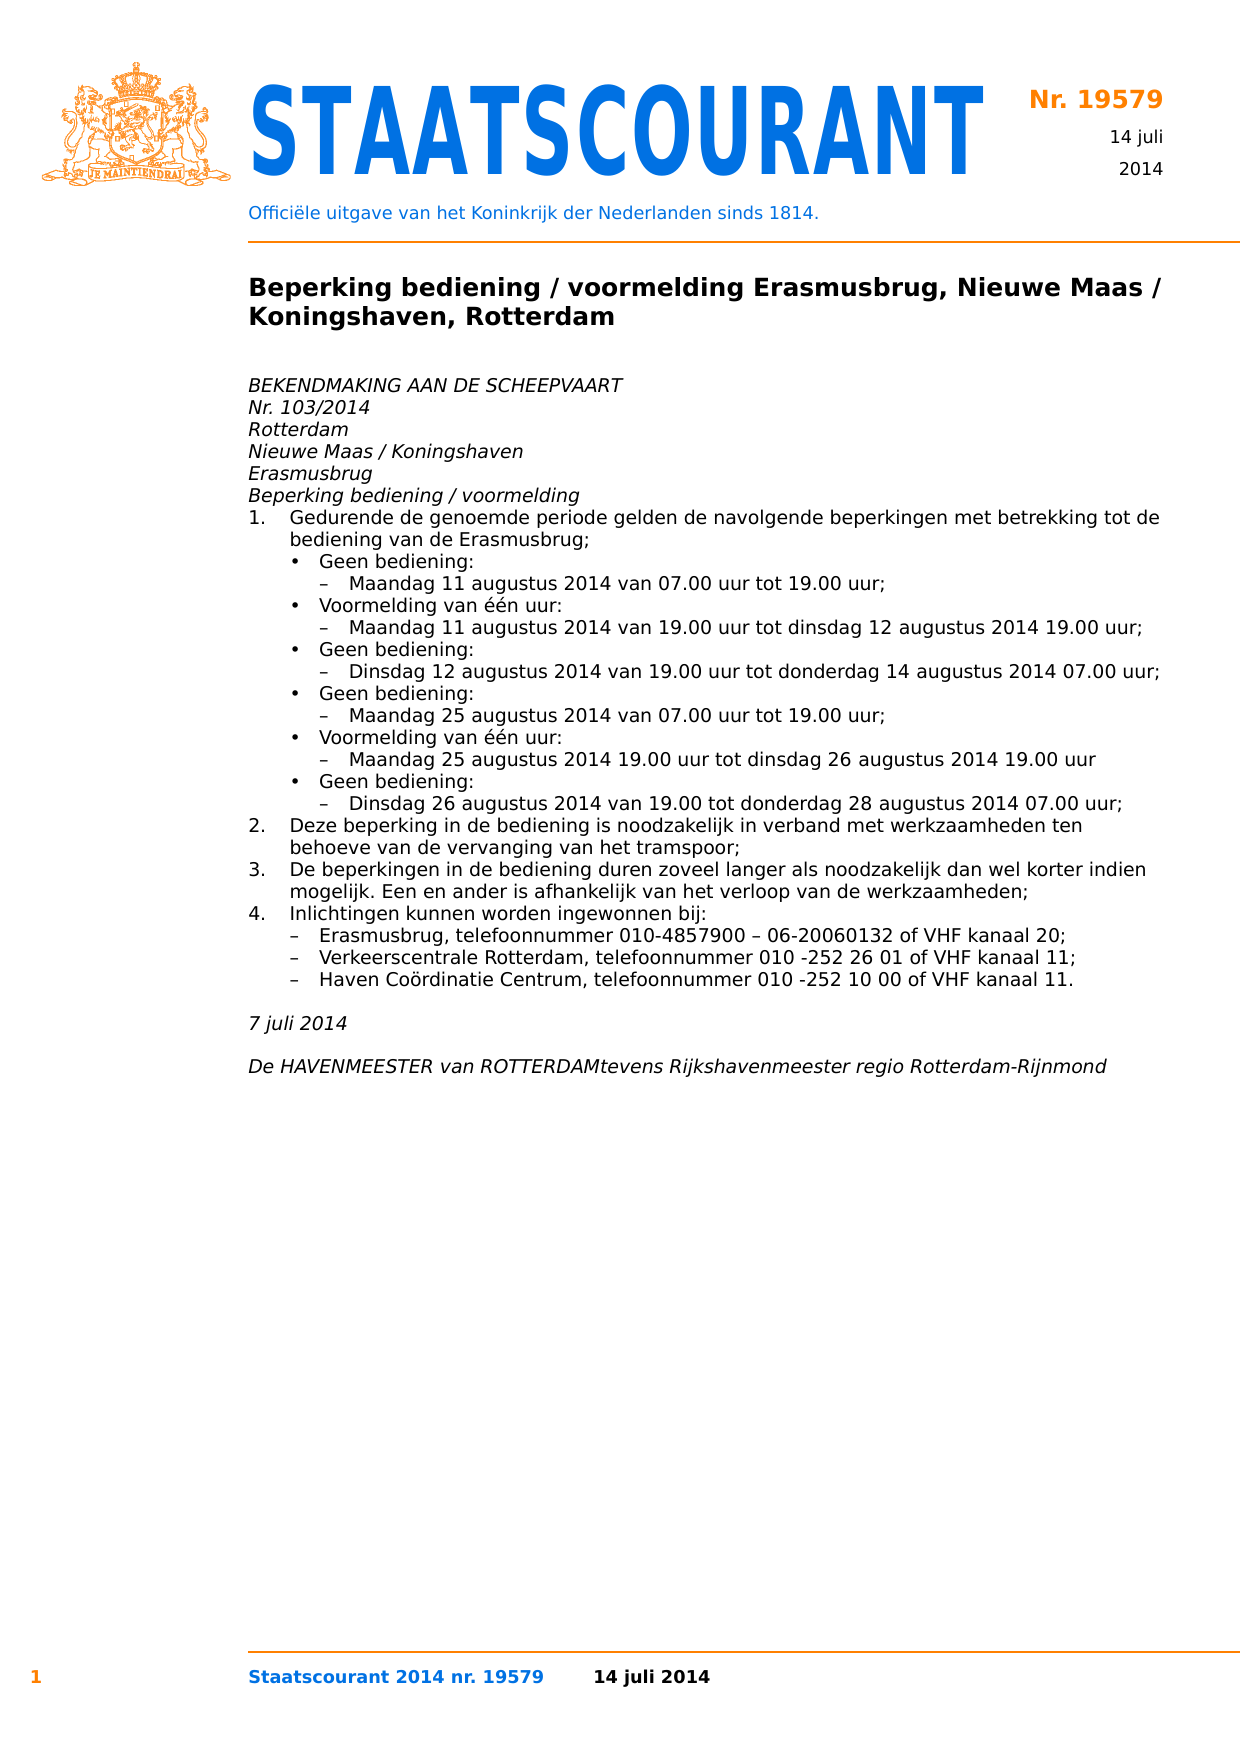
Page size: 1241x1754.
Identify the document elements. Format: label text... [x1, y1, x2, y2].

text Beperking bediening / voormelding [248, 485, 1163, 507]
text – Dinsdag 12 augustus 2014 van 19.00 uur tot donderdag 14 augustus 2014 07.00 uur; [319, 661, 1163, 683]
table_cell 2014 [998, 153, 1240, 203]
text • Geen bediening: [289, 683, 1163, 705]
table_header STAATSCOURANT [248, 62, 998, 203]
subtitle Beperking bediening / voormelding Erasmusbrug, Nieuwe Maas / Koningshaven, Rotterdam [248, 273, 1163, 331]
text Rotterdam [248, 419, 1163, 441]
text • Geen bediening: [289, 771, 1163, 793]
text – Dinsdag 26 augustus 2014 van 19.00 tot donderdag 28 augustus 2014 07.00 uur; [319, 793, 1163, 815]
text • Voormelding van één uur: [289, 595, 1163, 617]
text Erasmusbrug [248, 463, 1163, 485]
picture [41, 62, 231, 186]
text 4. Inlichtingen kunnen worden ingewonnen bij: [248, 903, 1163, 924]
text – Verkeerscentrale Rotterdam, telefoonnummer 010 -252 26 01 of VHF kanaal 11; [289, 947, 1163, 968]
text – Maandag 25 augustus 2014 van 07.00 uur tot 19.00 uur; [319, 705, 1163, 727]
text Nieuwe Maas / Koningshaven [248, 441, 1163, 463]
text De HAVENMEESTER van ROTTERDAMtevens Rijkshavenmeester regio Rotterdam-Rijnmond [248, 1056, 1163, 1078]
table_header Nr. 19579 [998, 62, 1240, 121]
text 3. De beperkingen in de bediening duren zoveel langer als noodzakelijk dan wel korter indien mogelijk. Een en ander is afhankelijk van het verloop van de werkzaamheden; [248, 859, 1163, 903]
text – Maandag 11 augustus 2014 van 07.00 uur tot 19.00 uur; [319, 573, 1163, 595]
text 2. Deze beperking in de bediening is noodzakelijk in verband met werkzaamheden ten behoeve van de vervanging van het tramspoor; [248, 815, 1163, 859]
text – Maandag 11 augustus 2014 van 19.00 uur tot dinsdag 12 augustus 2014 19.00 uur; [319, 617, 1163, 639]
table_header [25, 62, 248, 241]
text – Erasmusbrug, telefoonnummer 010-4857900 – 06-20060132 of VHF kanaal 20; [289, 924, 1163, 947]
text – Haven Coördinatie Centrum, telefoonnummer 010 -252 10 00 of VHF kanaal 11. [289, 968, 1163, 991]
text • Geen bediening: [289, 639, 1163, 661]
text Nr. 103/2014 [248, 397, 1163, 419]
text – Maandag 25 augustus 2014 19.00 uur tot dinsdag 26 augustus 2014 19.00 uur [319, 749, 1163, 771]
text 1. Gedurende de genoemde periode gelden de navolgende beperkingen met betrekking tot de bediening van de Erasmusbrug; [248, 507, 1163, 551]
text • Voormelding van één uur: [289, 727, 1163, 749]
table_cell Officiële uitgave van het Koninkrijk der Nederlanden sinds 1814. [248, 203, 1240, 241]
text • Geen bediening: [289, 551, 1163, 573]
text BEKENDMAKING AAN DE SCHEEPVAART [248, 375, 1163, 397]
table_cell 14 juli [998, 121, 1240, 153]
text 7 juli 2014 [248, 1012, 1163, 1034]
